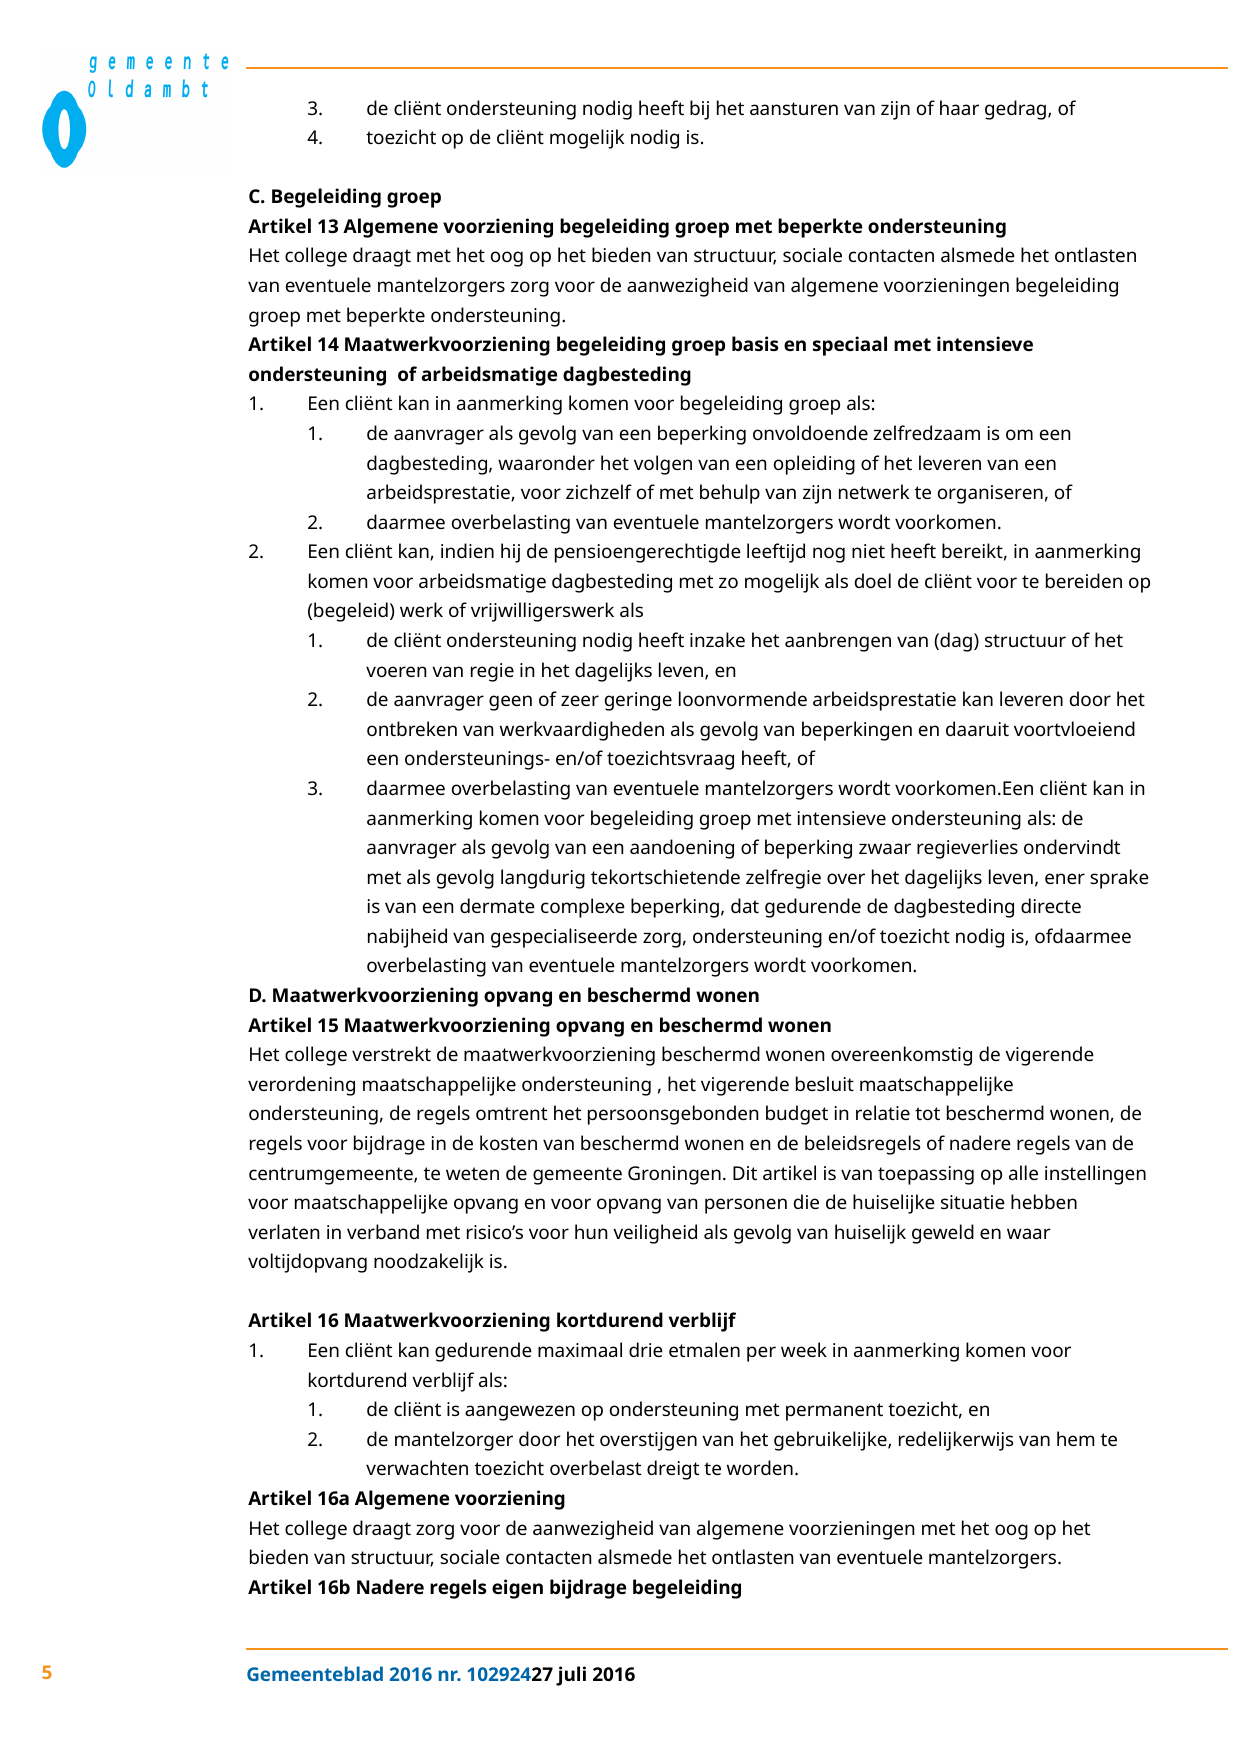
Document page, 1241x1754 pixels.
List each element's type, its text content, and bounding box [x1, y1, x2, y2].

text Het college draagt zorg voor de aanwezigheid van algemene voorzieningen met het oog op het bieden van structuur, sociale contacten alsmede het ontlasten van eventuele mantelzorgers. [248, 1515, 1152, 1570]
text Artikel 15 Maatwerkvoorziening opvang en beschermd wonen [248, 1012, 1152, 1038]
text Artikel 16 Maatwerkvoorziening kortdurend verblijf [248, 1308, 1152, 1333]
list Een cliënt kan in aanmerking komen voor begeleiding groep als: [248, 391, 1152, 416]
list de mantelzorger door het overstijgen van het gebruikelijke, redelijkerwijs van hem te verwachten toezicht overbelast dreigt te worden. [307, 1426, 1152, 1481]
text Artikel 16a Algemene voorziening [248, 1485, 1152, 1511]
list Een cliënt kan gedurende maximaal drie etmalen per week in aanmerking komen voor kortdurend verblijf als: [248, 1337, 1152, 1393]
text Artikel 16b Nadere regels eigen bijdrage begeleiding [248, 1574, 1152, 1600]
list de aanvrager geen of zeer geringe loonvormende arbeidsprestatie kan leveren door het ontbreken van werkvaardigheden als gevolg van beperkingen en daaruit voortvloeiend een ondersteunings- en/of toezichtsvraag heeft, of [307, 686, 1152, 771]
list Een cliënt kan, indien hij de pensioengerechtigde leeftijd nog niet heeft bereikt, in aanmerking komen voor arbeidsmatige dagbesteding met zo mogelijk als doel de cliënt voor te bereiden op (begeleid) werk of vrijwilligerswerk als [248, 538, 1152, 623]
list de cliënt is aangewezen op ondersteuning met permanent toezicht, en [307, 1396, 1152, 1422]
list de cliënt ondersteuning nodig heeft bij het aansturen van zijn of haar gedrag, of [307, 95, 1152, 121]
text Het college draagt met het oog op het bieden van structuur, sociale contacten alsmede het ontlasten van eventuele mantelzorgers zorg voor de aanwezigheid van algemene voorzieningen begeleiding groep met beperkte ondersteuning. [248, 243, 1152, 328]
text Artikel 14 Maatwerkvoorziening begeleiding groep basis en speciaal met intensieve ondersteuning of arbeidsmatige dagbesteding [248, 331, 1152, 387]
list de cliënt ondersteuning nodig heeft inzake het aanbrengen van (dag) structuur of het voeren van regie in het dagelijks leven, en [307, 627, 1152, 683]
list daarmee overbelasting van eventuele mantelzorgers wordt voorkomen.Een cliënt kan in aanmerking komen voor begeleiding groep met intensieve ondersteuning als: de aanvrager als gevolg van een aandoening of beperking zwaar regieverlies ondervindt met als gevolg langdurig tekortschietende zelfregie over het dagelijks leven, ener sprake is van een dermate complexe beperking, dat gedurende de dagbesteding directe nabijheid van gespecialiseerde zorg, ondersteuning en/of toezicht nodig is, ofdaarmee overbelasting van eventuele mantelzorgers wordt voorkomen. [307, 775, 1152, 978]
text D. Maatwerkvoorziening opvang en beschermd wonen [248, 982, 1152, 1008]
text Het college verstrekt de maatwerkvoorziening beschermd wonen overeenkomstig de vigerende verordening maatschappelijke ondersteuning , het vigerende besluit maatschappelijke ondersteuning, de regels omtrent het persoonsgebonden budget in relatie tot beschermd wonen, de regels voor bijdrage in de kosten van beschermd wonen en de beleidsregels of nadere regels van de centrumgemeente, te weten de gemeente Groningen. Dit artikel is van toepassing op alle instellingen voor maatschappelijke opvang en voor opvang van personen die de huiselijke situatie hebben verlaten in verband met risico’s voor hun veiligheid als gevolg van huiselijk geweld en waar voltijdopvang noodzakelijk is. [248, 1041, 1152, 1274]
text C. Begeleiding groep [248, 183, 1152, 209]
list toezicht op de cliënt mogelijk nodig is. [307, 124, 1152, 150]
list de aanvrager als gevolg van een beperking onvoldoende zelfredzaam is om een dagbesteding, waaronder het volgen van een opleiding of het leveren van een arbeidsprestatie, voor zichzelf of met behulp van zijn netwerk te organiseren, of [307, 420, 1152, 505]
picture [41, 47, 231, 172]
text Artikel 13 Algemene voorziening begeleiding groep met beperkte ondersteuning [248, 213, 1152, 239]
list daarmee overbelasting van eventuele mantelzorgers wordt voorkomen. [307, 509, 1152, 535]
